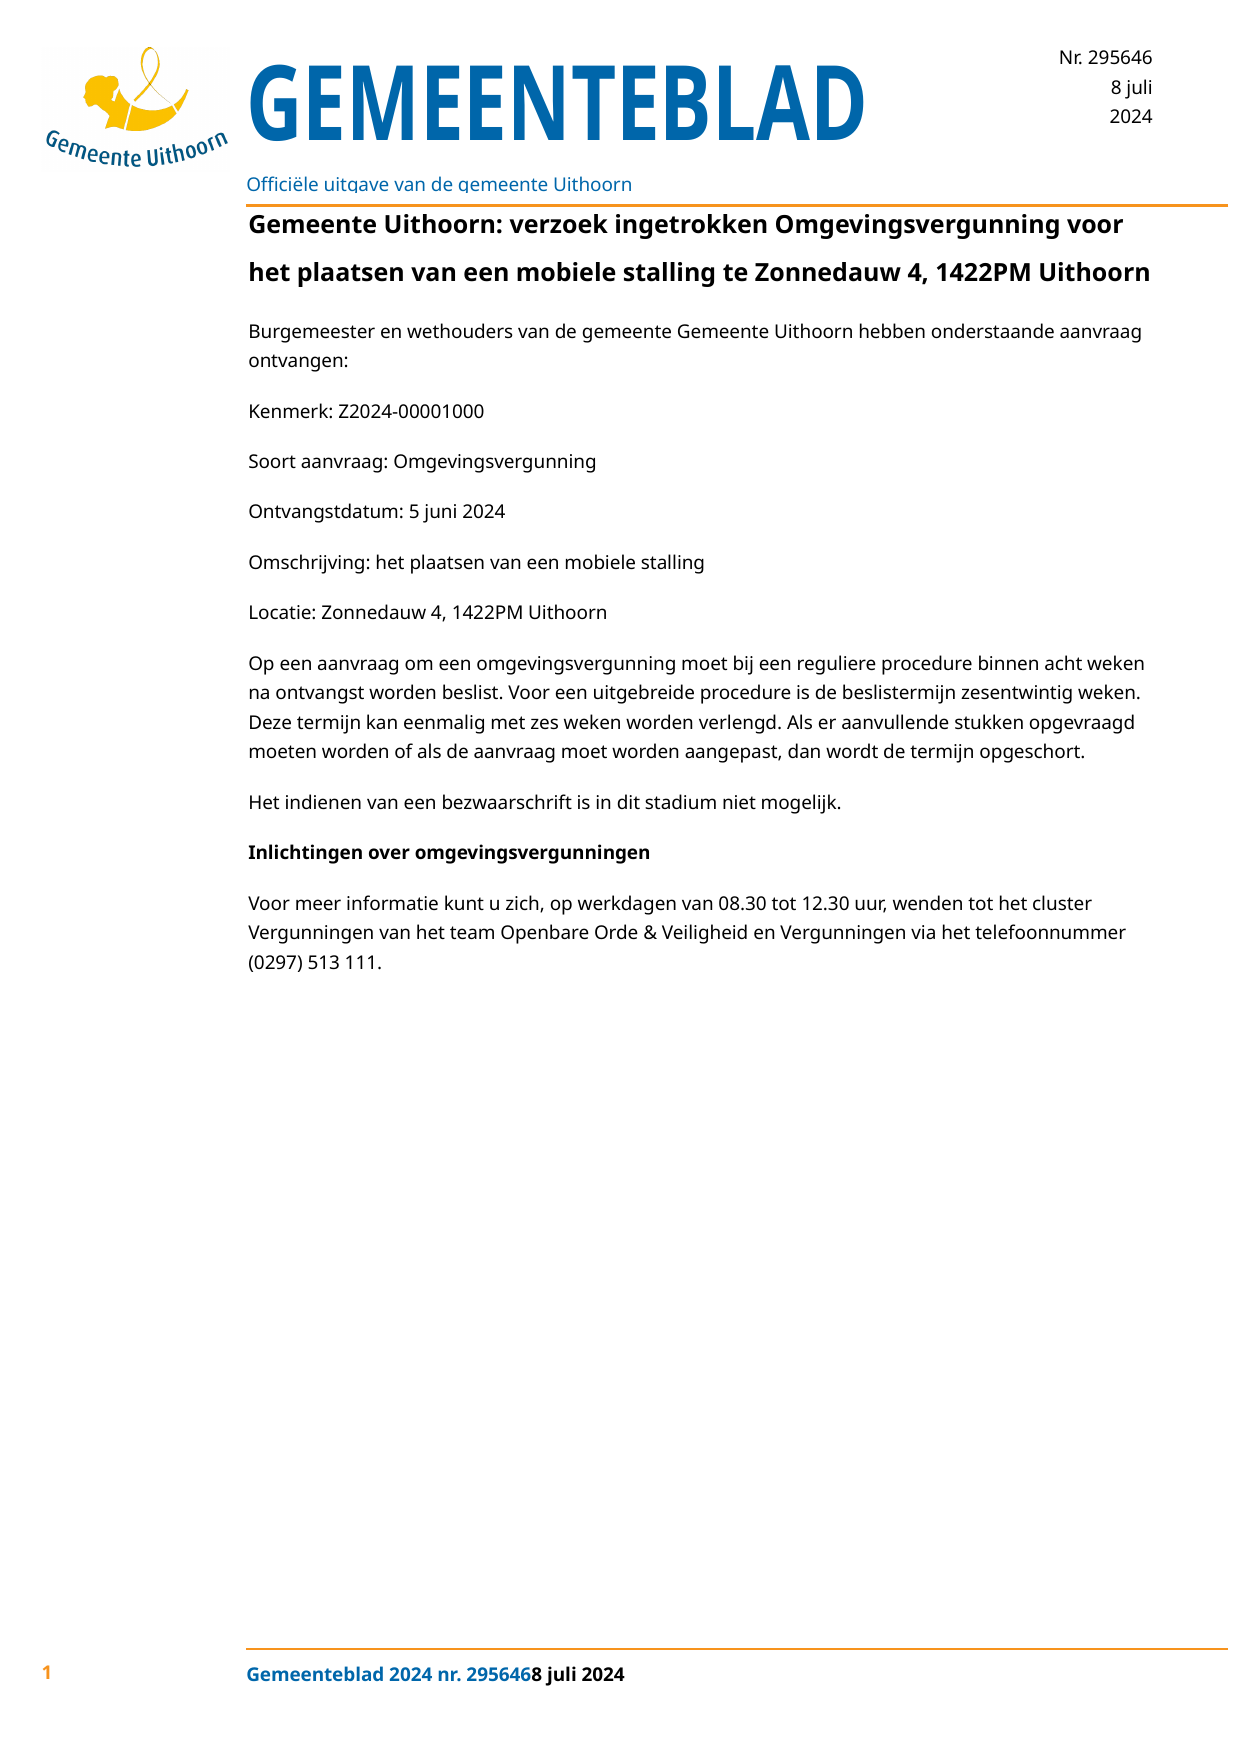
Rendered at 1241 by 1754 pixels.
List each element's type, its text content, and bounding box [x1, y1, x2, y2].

text Op een aanvraag om een omgevingsvergunning moet bij een reguliere procedure binnen acht weken na ontvangst worden beslist. Voor een uitgebreide procedure is de beslistermijn zesentwintig weken. Deze termijn kan eenmalig met zes weken worden verlengd. Als er aanvullende stukken opgevraagd moeten worden of als de aanvraag moet worden aangepast, dan wordt de termijn opgeschort. [248, 650, 1152, 764]
text Ontvangstdatum: 5 juni 2024 [248, 499, 1152, 524]
text Inlichtingen over omgevingsvergunningen [248, 839, 1152, 865]
text Gemeente Uithoorn: verzoek ingetrokken Omgevingsvergunning voor het plaatsen van een mobiele stalling te Zonnedauw 4, 1422PM Uithoorn [248, 207, 1152, 288]
text Kenmerk: Z2024-00001000 [248, 398, 1152, 424]
text Voor meer informatie kunt u zich, op werkdagen van 08.30 tot 12.30 uur, wenden tot het cluster Vergunningen van het team Openbare Orde & Veiligheid en Vergunningen via het telefoonnummer (0297) 513 111. [248, 890, 1152, 975]
text Soort aanvraag: Omgevingsvergunning [248, 448, 1152, 474]
text Locatie: Zonnedauw 4, 1422PM Uithoorn [248, 599, 1152, 625]
picture [41, 47, 231, 172]
text Omschrijving: het plaatsen van een mobiele stalling [248, 549, 1152, 575]
text Burgemeester en wethouders van de gemeente Gemeente Uithoorn hebben onderstaande aanvraag ontvangen: [248, 318, 1152, 373]
text Het indienen van een bezwaarschrift is in dit stadium niet mogelijk. [248, 789, 1152, 815]
